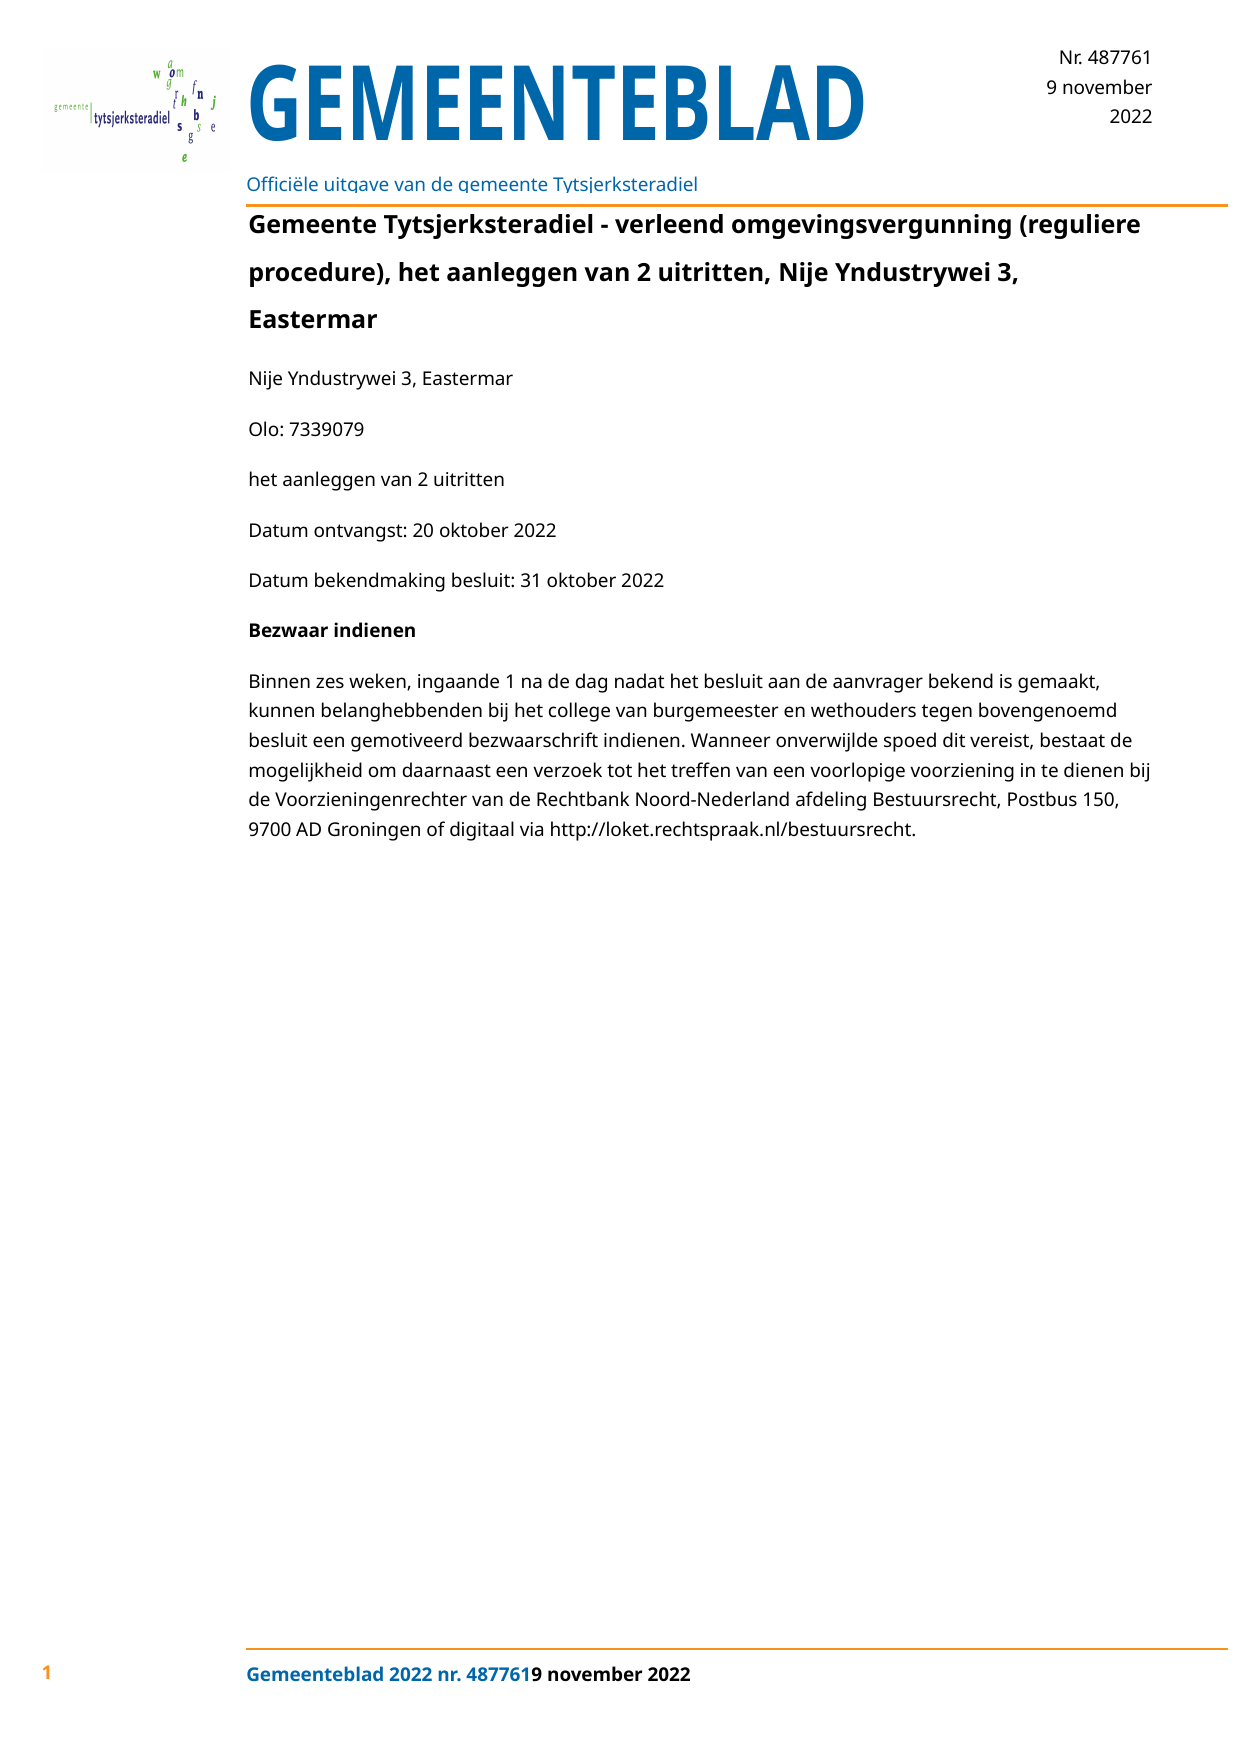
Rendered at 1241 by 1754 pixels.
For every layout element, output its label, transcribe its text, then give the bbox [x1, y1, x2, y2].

text Datum ontvangst: 20 oktober 2022 [248, 517, 1152, 542]
text Nije Yndustrywei 3, Eastermar [248, 366, 1152, 391]
text Gemeente Tytsjerksteradiel - verleend omgevingsvergunning (reguliere procedure), het aanleggen van 2 uitritten, Nije Yndustrywei 3, Eastermar [248, 207, 1152, 336]
text Datum bekendmaking besluit: 31 oktober 2022 [248, 567, 1152, 593]
text Olo: 7339079 [248, 416, 1152, 442]
picture [41, 47, 231, 172]
text Binnen zes weken, ingaande 1 na de dag nadat het besluit aan de aanvrager bekend is gemaakt, kunnen belanghebbenden bij het college van burgemeester en wethouders tegen bovengenoemd besluit een gemotiveerd bezwaarschrift indienen. Wanneer onverwijlde spoed dit vereist, bestaat de mogelijkheid om daarnaast een verzoek tot het treffen van een voorlopige voorziening in te dienen bij de Voorzieningenrechter van de Rechtbank Noord-Nederland afdeling Bestuursrecht, Postbus 150, 9700 AD Groningen of digitaal via http://loket.rechtspraak.nl/bestuursrecht. [248, 668, 1152, 842]
text het aanleggen van 2 uitritten [248, 466, 1152, 492]
text Bezwaar indienen [248, 618, 1152, 643]
